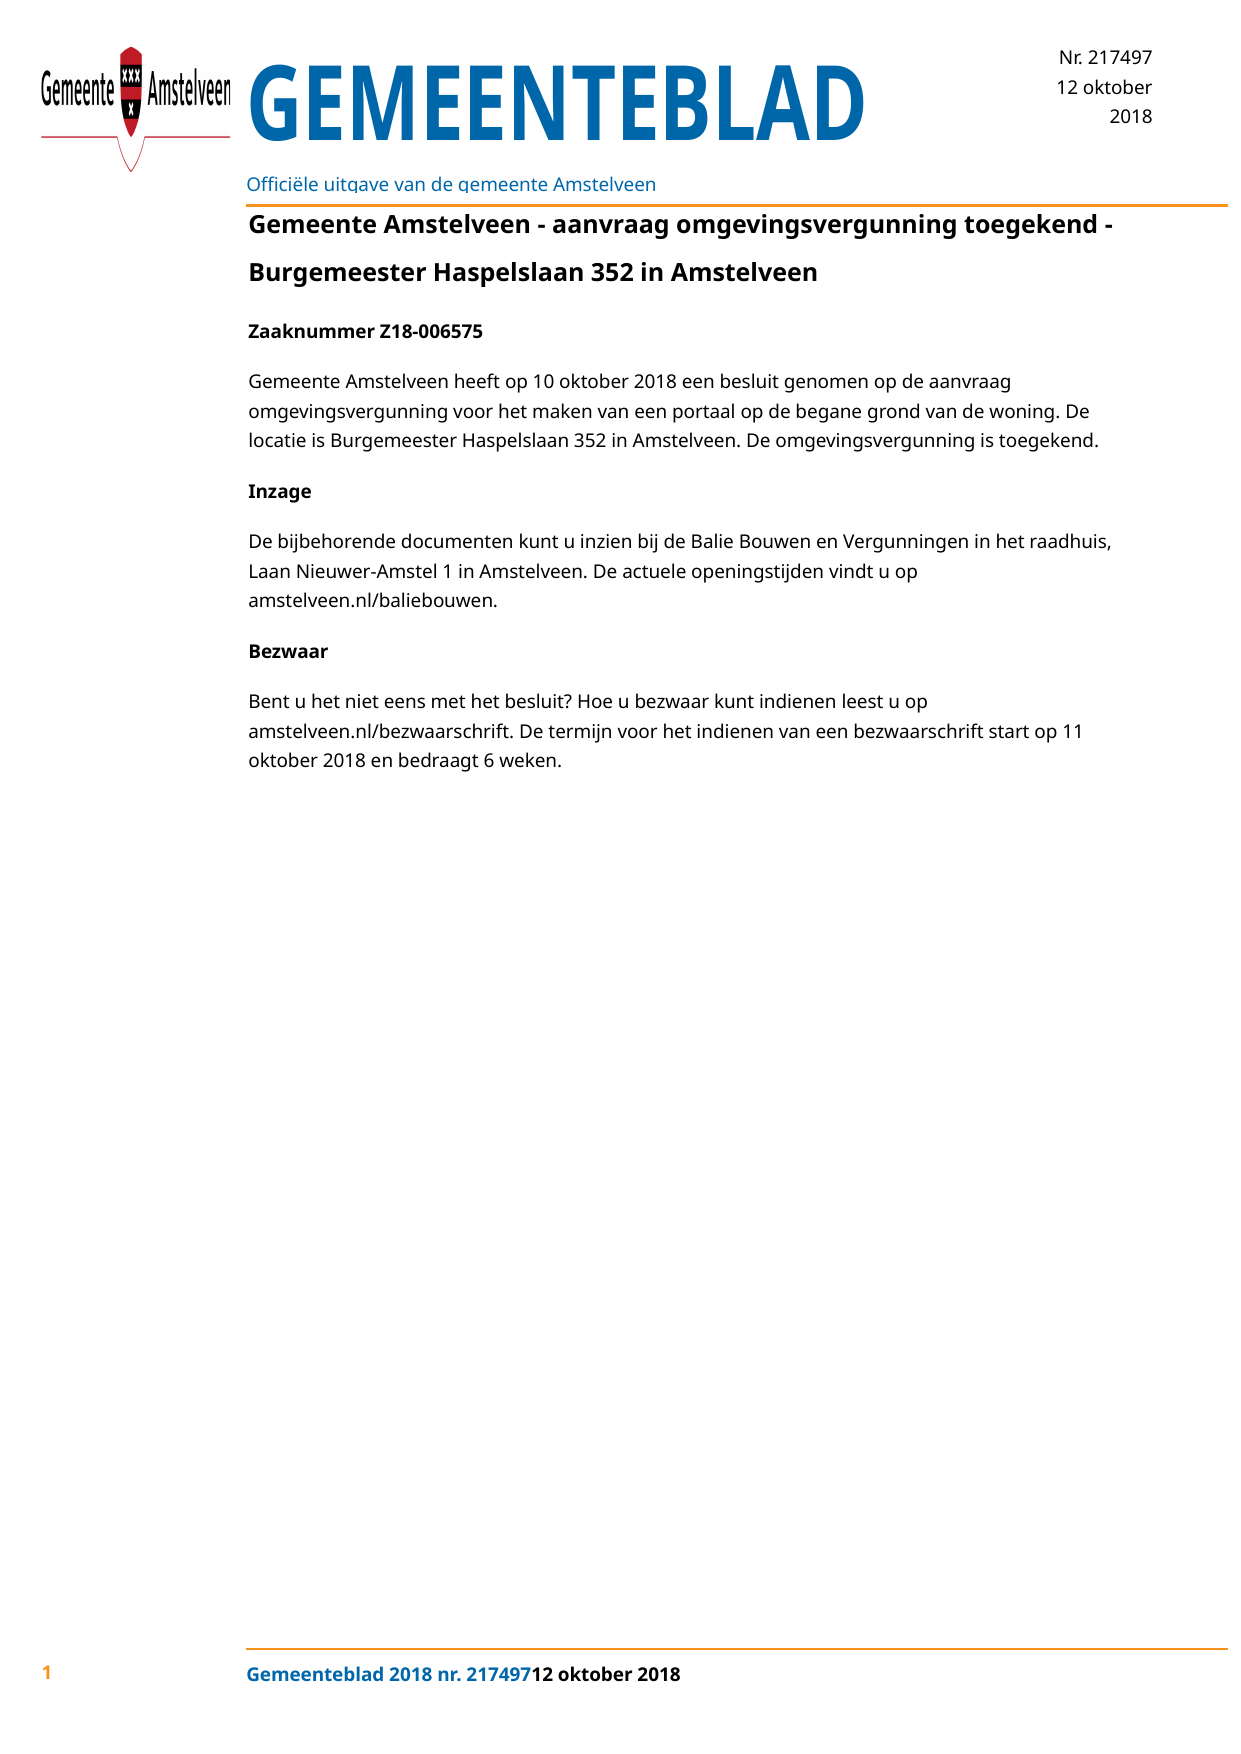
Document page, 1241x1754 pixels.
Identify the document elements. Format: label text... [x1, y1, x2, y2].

text Bezwaar [248, 638, 1152, 664]
text De bijbehorende documenten kunt u inzien bij de Balie Bouwen en Vergunningen in het raadhuis, Laan Nieuwer-Amstel 1 in Amstelveen. De actuele openingstijden vindt u op amstelveen.nl/baliebouwen. [248, 528, 1152, 613]
text Bent u het niet eens met het besluit? Hoe u bezwaar kunt indienen leest u op amstelveen.nl/bezwaarschrift. De termijn voor het indienen van een bezwaarschrift start op 11 oktober 2018 en bedraagt 6 weken. [248, 688, 1152, 773]
picture [41, 47, 231, 172]
text Zaaknummer Z18-006575 [248, 318, 1152, 344]
text Gemeente Amstelveen heeft op 10 oktober 2018 een besluit genomen op de aanvraag omgevingsvergunning voor het maken van een portaal op de begane grond van de woning. De locatie is Burgemeester Haspelslaan 352 in Amstelveen. De omgevingsvergunning is toegekend. [248, 368, 1152, 453]
text Inzage [248, 478, 1152, 504]
text Gemeente Amstelveen - aanvraag omgevingsvergunning toegekend - Burgemeester Haspelslaan 352 in Amstelveen [248, 207, 1152, 288]
